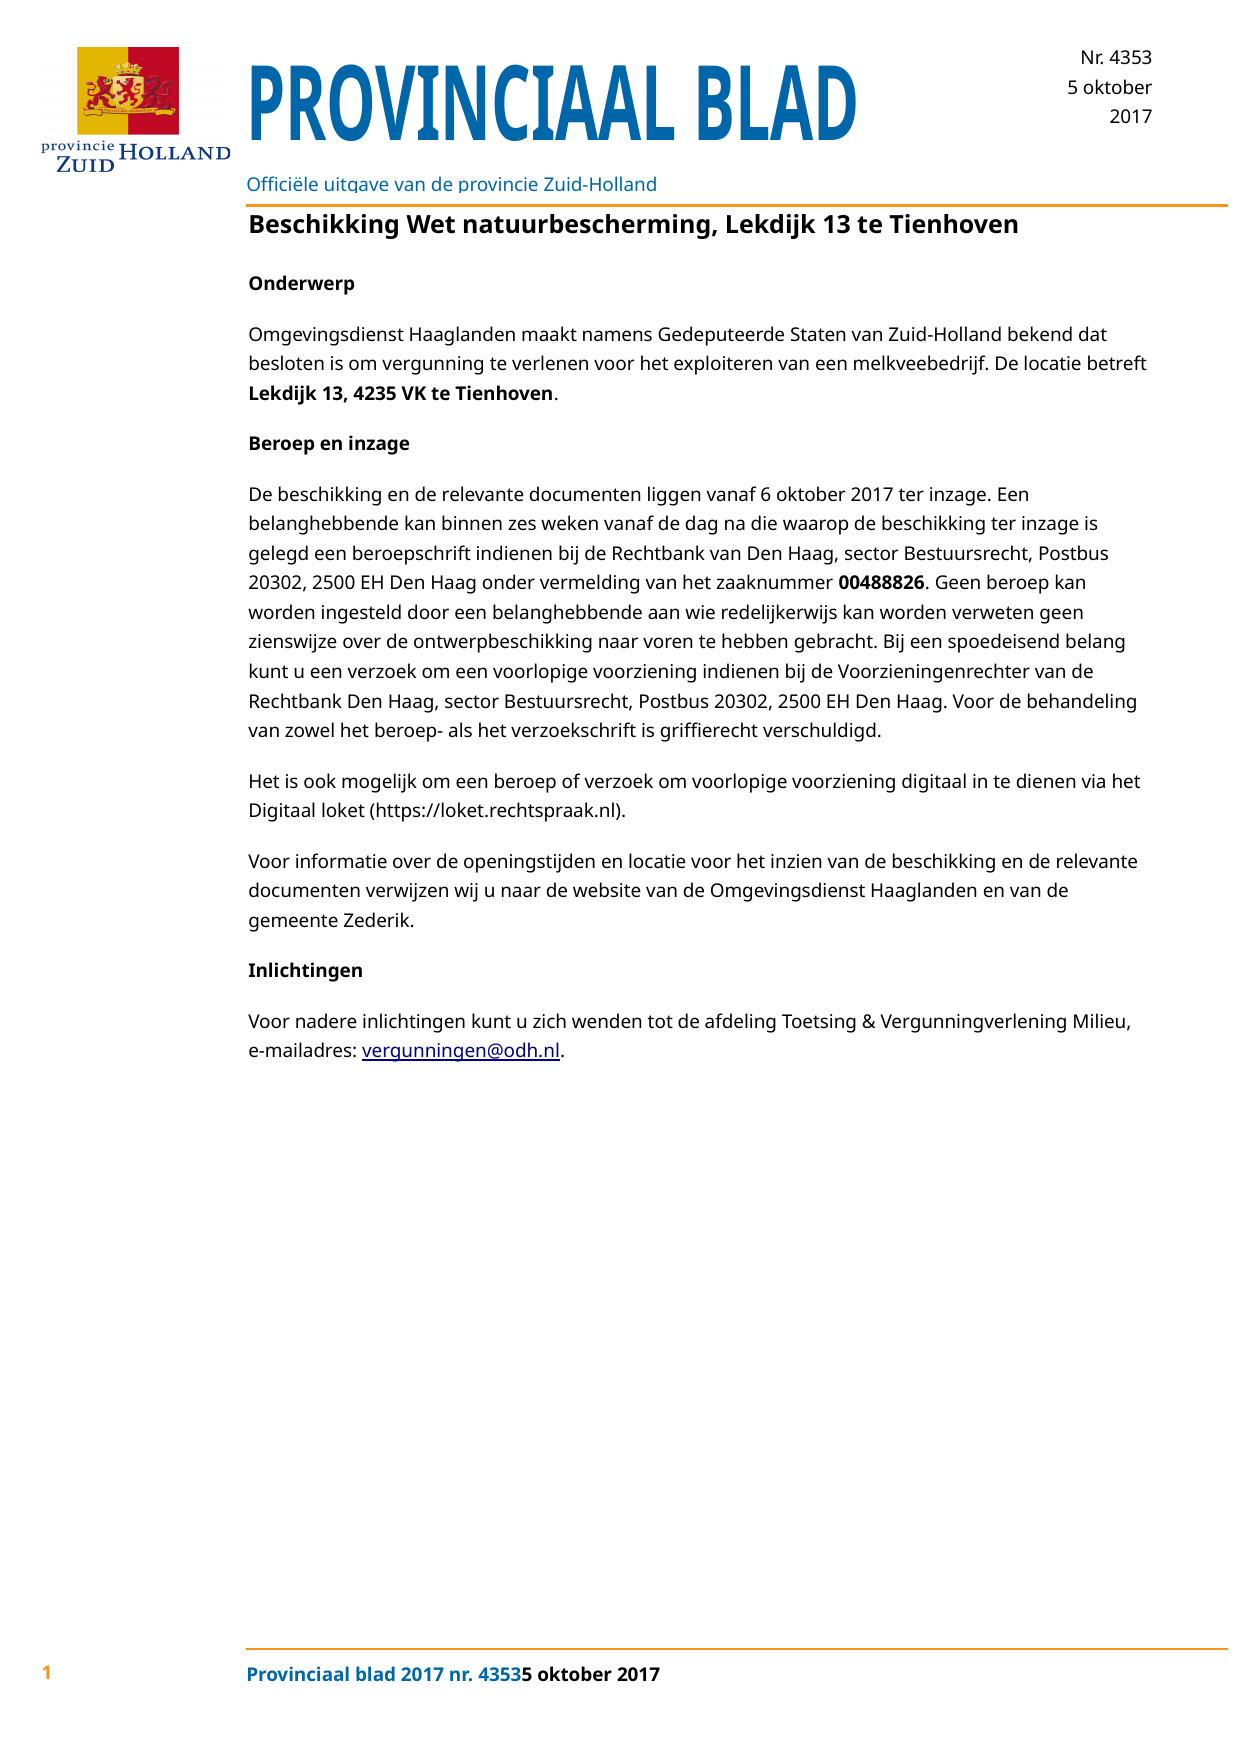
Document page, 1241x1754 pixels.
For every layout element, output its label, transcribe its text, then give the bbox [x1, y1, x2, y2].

text Voor informatie over de openingstijden en locatie voor het inzien van de beschikking en de relevante documenten verwijzen wij u naar de website van de Omgevingsdienst Haaglanden en van de gemeente Zederik. [248, 848, 1152, 933]
text Beroep en inzage [248, 430, 1152, 456]
text Het is ook mogelijk om een beroep of verzoek om voorlopige voorziening digitaal in te dienen via het Digitaal loket (https://loket.rechtspraak.nl). [248, 768, 1152, 823]
text Beschikking Wet natuurbescherming, Lekdijk 13 te Tienhoven [248, 207, 1152, 241]
picture [41, 47, 231, 172]
text De beschikking en de relevante documenten liggen vanaf 6 oktober 2017 ter inzage. Een belanghebbende kan binnen zes weken vanaf de dag na die waarop de beschikking ter inzage is gelegd een beroepschrift indienen bij de Rechtbank van Den Haag, sector Bestuursrecht, Postbus 20302, 2500 EH Den Haag onder vermelding van het zaaknummer 00488826. Geen beroep kan worden ingesteld door een belanghebbende aan wie redelijkerwijs kan worden verweten geen zienswijze over de ontwerpbeschikking naar voren te hebben gebracht. Bij een spoedeisend belang kunt u een verzoek om een voorlopige voorziening indienen bij de Voorzieningenrechter van de Rechtbank Den Haag, sector Bestuursrecht, Postbus 20302, 2500 EH Den Haag. Voor de behandeling van zowel het beroep- als het verzoekschrift is griffierecht verschuldigd. [248, 481, 1152, 743]
text Inlichtingen [248, 957, 1152, 983]
text Voor nadere inlichtingen kunt u zich wenden tot de afdeling Toetsing & Vergunningverlening Milieu, e-mailadres: vergunningen@odh.nl. [248, 1008, 1152, 1063]
text Omgevingsdienst Haaglanden maakt namens Gedeputeerde Staten van Zuid-Holland bekend dat besloten is om vergunning te verlenen voor het exploiteren van een melkveebedrijf. De locatie betreft Lekdijk 13, 4235 VK te Tienhoven. [248, 321, 1152, 406]
text Onderwerp [248, 270, 1152, 296]
